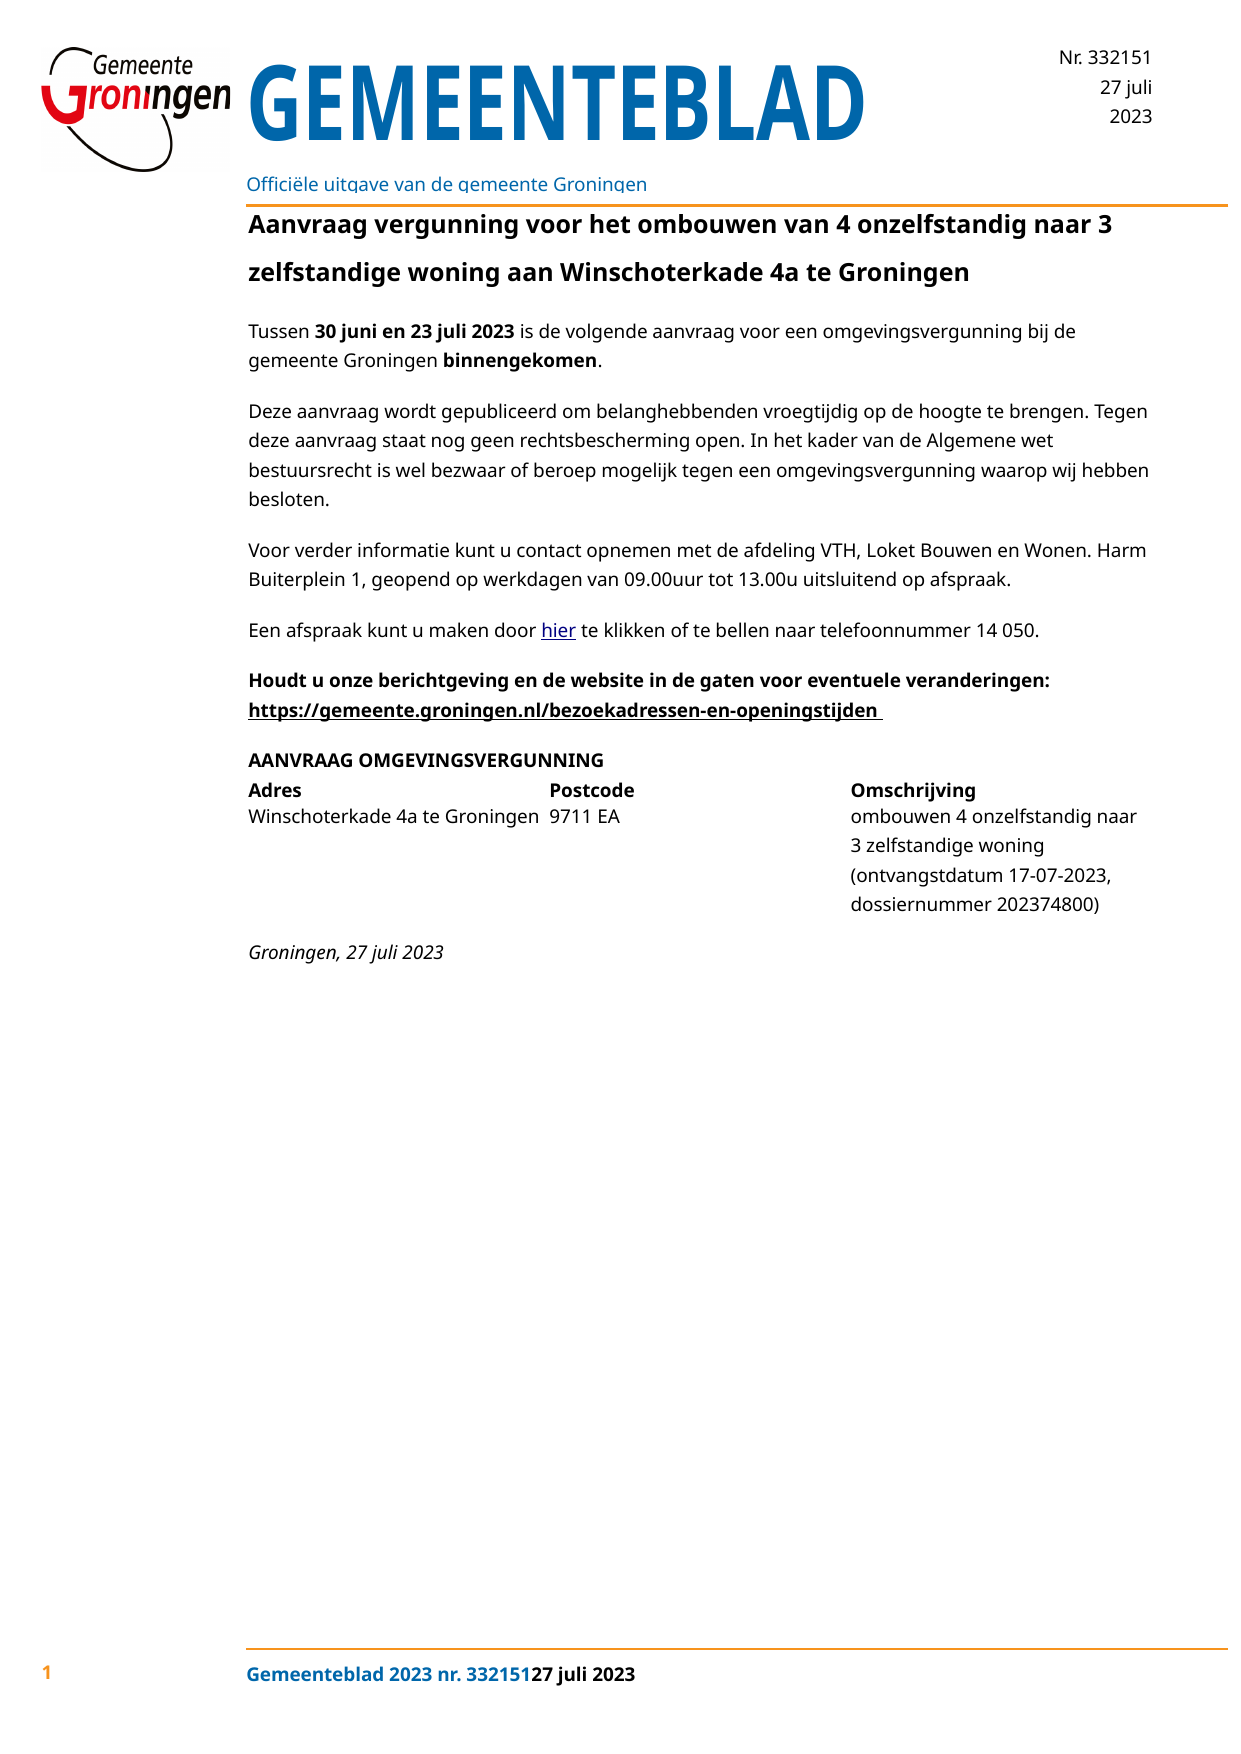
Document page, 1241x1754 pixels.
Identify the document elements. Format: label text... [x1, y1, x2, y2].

text Houdt u onze berichtgeving en de website in de gaten voor eventuele veranderingen: https://gemeente.groningen.nl/bezoekadressen-en-openingstijden [248, 667, 1152, 723]
table_header Postcode [549, 777, 850, 803]
picture [41, 47, 231, 172]
text Aanvraag vergunning voor het ombouwen van 4 onzelfstandig naar 3 zelfstandige woning aan Winschoterkade 4a te Groningen [248, 207, 1152, 288]
table_cell ombouwen 4 onzelfstandig naar 3 zelfstandige woning (ontvangstdatum 17-07-2023, dossiernummer 202374800) [850, 803, 1152, 917]
table_cell Winschoterkade 4a te Groningen [248, 803, 549, 917]
text AANVRAAG OMGEVINGSVERGUNNING [248, 747, 1152, 773]
text Groningen, 27 juli 2023 [248, 939, 1152, 964]
table_cell 9711 EA [549, 803, 850, 917]
text Een afspraak kunt u maken door hier te klikken of te bellen naar telefoonnummer 14 050. [248, 617, 1152, 643]
text Tussen 30 juni en 23 juli 2023 is de volgende aanvraag voor een omgevingsvergunning bij de gemeente Groningen binnengekomen. [248, 318, 1152, 373]
table_header Adres [248, 777, 549, 803]
text Deze aanvraag wordt gepubliceerd om belanghebbenden vroegtijdig op de hoogte te brengen. Tegen deze aanvraag staat nog geen rechtsbescherming open. In het kader van de Algemene wet bestuursrecht is wel bezwaar of beroep mogelijk tegen een omgevingsvergunning waarop wij hebben besloten. [248, 398, 1152, 512]
text Voor verder informatie kunt u contact opnemen met de afdeling VTH, Loket Bouwen en Wonen. Harm Buiterplein 1, geopend op werkdagen van 09.00uur tot 13.00u uitsluitend op afspraak. [248, 537, 1152, 592]
table_header Omschrijving [850, 777, 1152, 803]
